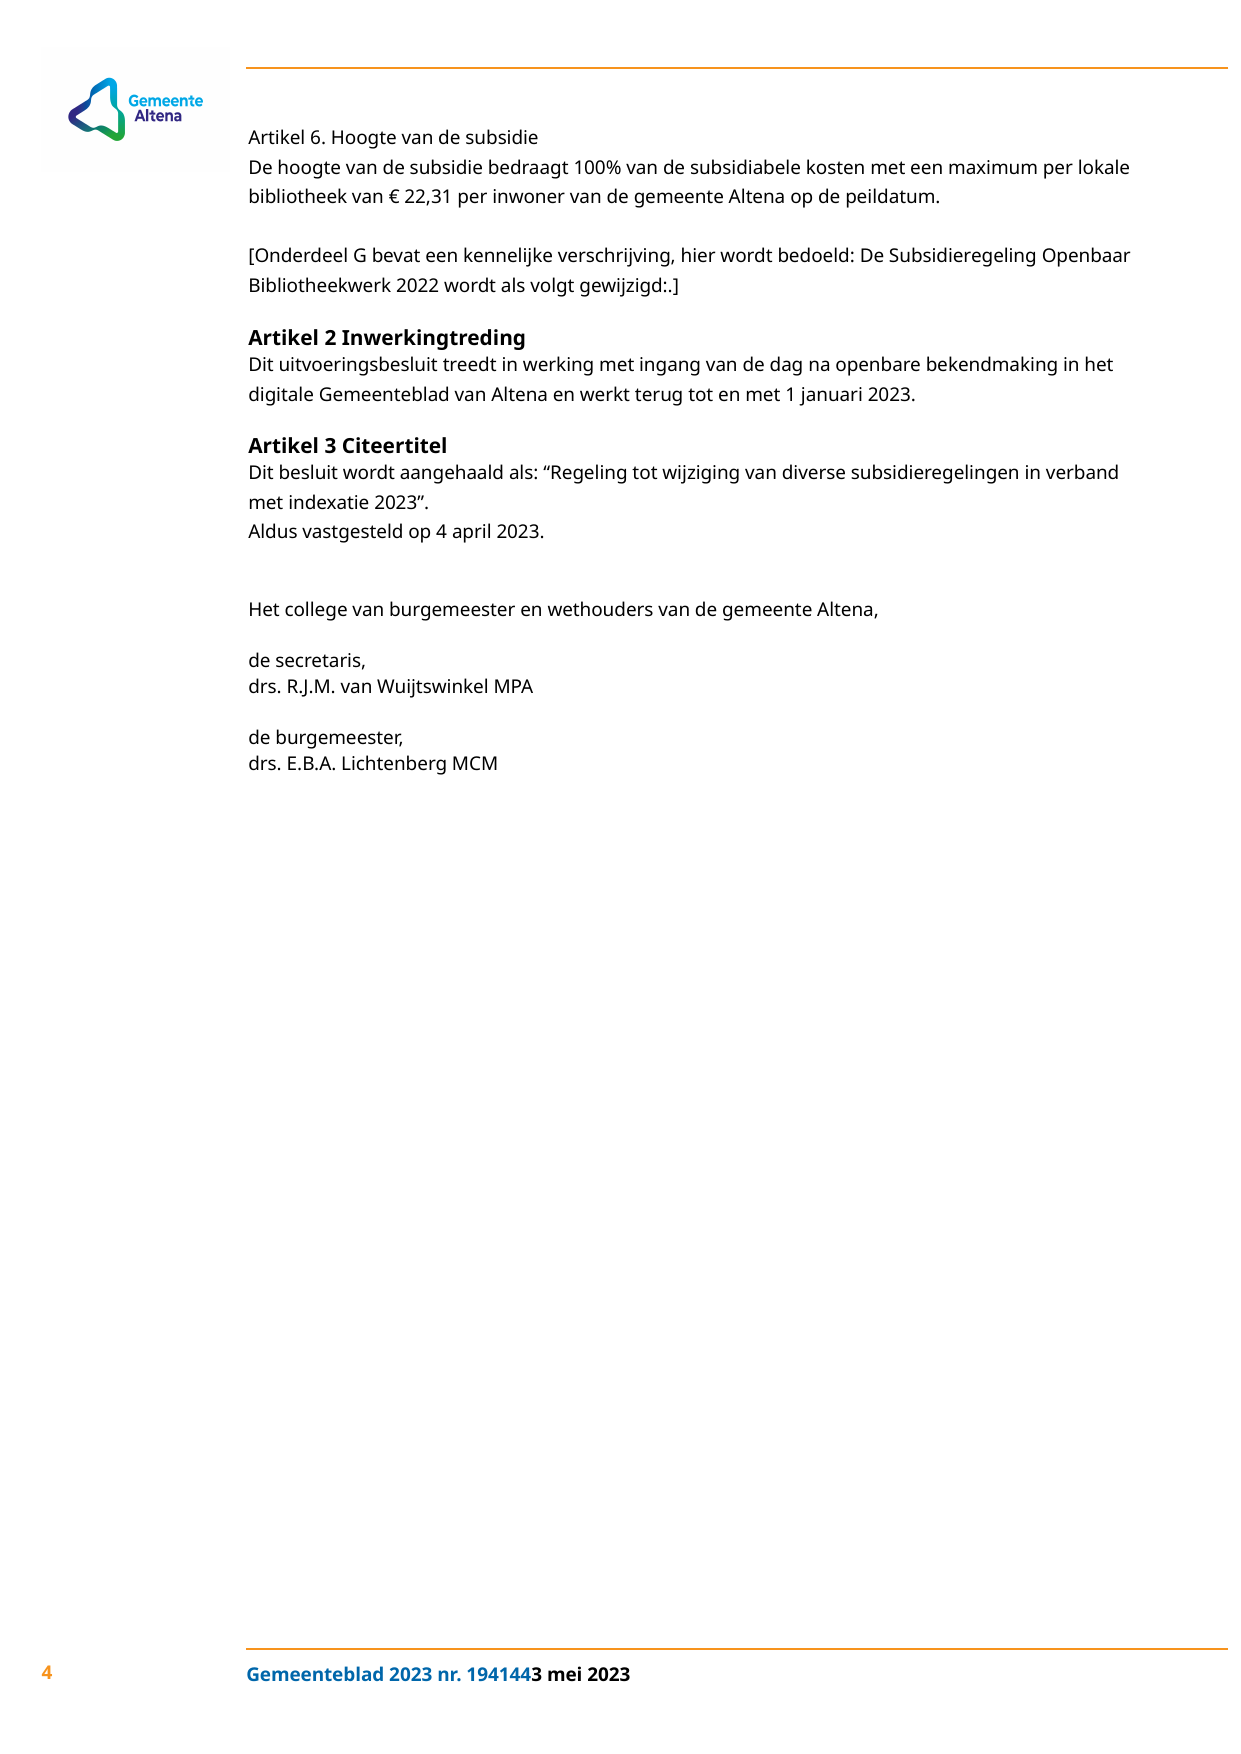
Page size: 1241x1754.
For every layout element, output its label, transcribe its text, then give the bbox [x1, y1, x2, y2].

text drs. R.J.M. van Wuijtswinkel MPA [248, 673, 1152, 699]
text Artikel 2 Inwerkingtreding [248, 323, 1152, 351]
text de secretaris, [248, 647, 1152, 673]
text Dit uitvoeringsbesluit treedt in werking met ingang van de dag na openbare bekendmaking in het digitale Gemeenteblad van Altena en werkt terug tot en met 1 januari 2023. [248, 351, 1152, 406]
text De hoogte van de subsidie bedraagt 100% van de subsidiabele kosten met een maximum per lokale bibliotheek van € 22,31 per inwoner van de gemeente Altena op de peildatum. [248, 154, 1152, 209]
text Het college van burgemeester en wethouders van de gemeente Altena, [248, 596, 1152, 622]
text [Onderdeel G bevat een kennelijke verschrijving, hier wordt bedoeld: De Subsidieregeling Openbaar Bibliotheekwerk 2022 wordt als volgt gewijzigd:.] [248, 243, 1152, 298]
text Dit besluit wordt aangehaald als: “Regeling tot wijziging van diverse subsidieregelingen in verband met indexatie 2023”. [248, 459, 1152, 515]
text Artikel 6. Hoogte van de subsidie [248, 124, 1152, 150]
text drs. E.B.A. Lichtenberg MCM [248, 750, 1152, 776]
text Artikel 3 Citeertitel [248, 431, 1152, 459]
picture [41, 47, 231, 172]
text Aldus vastgesteld op 4 april 2023. [248, 519, 1152, 544]
text de burgemeester, [248, 724, 1152, 750]
